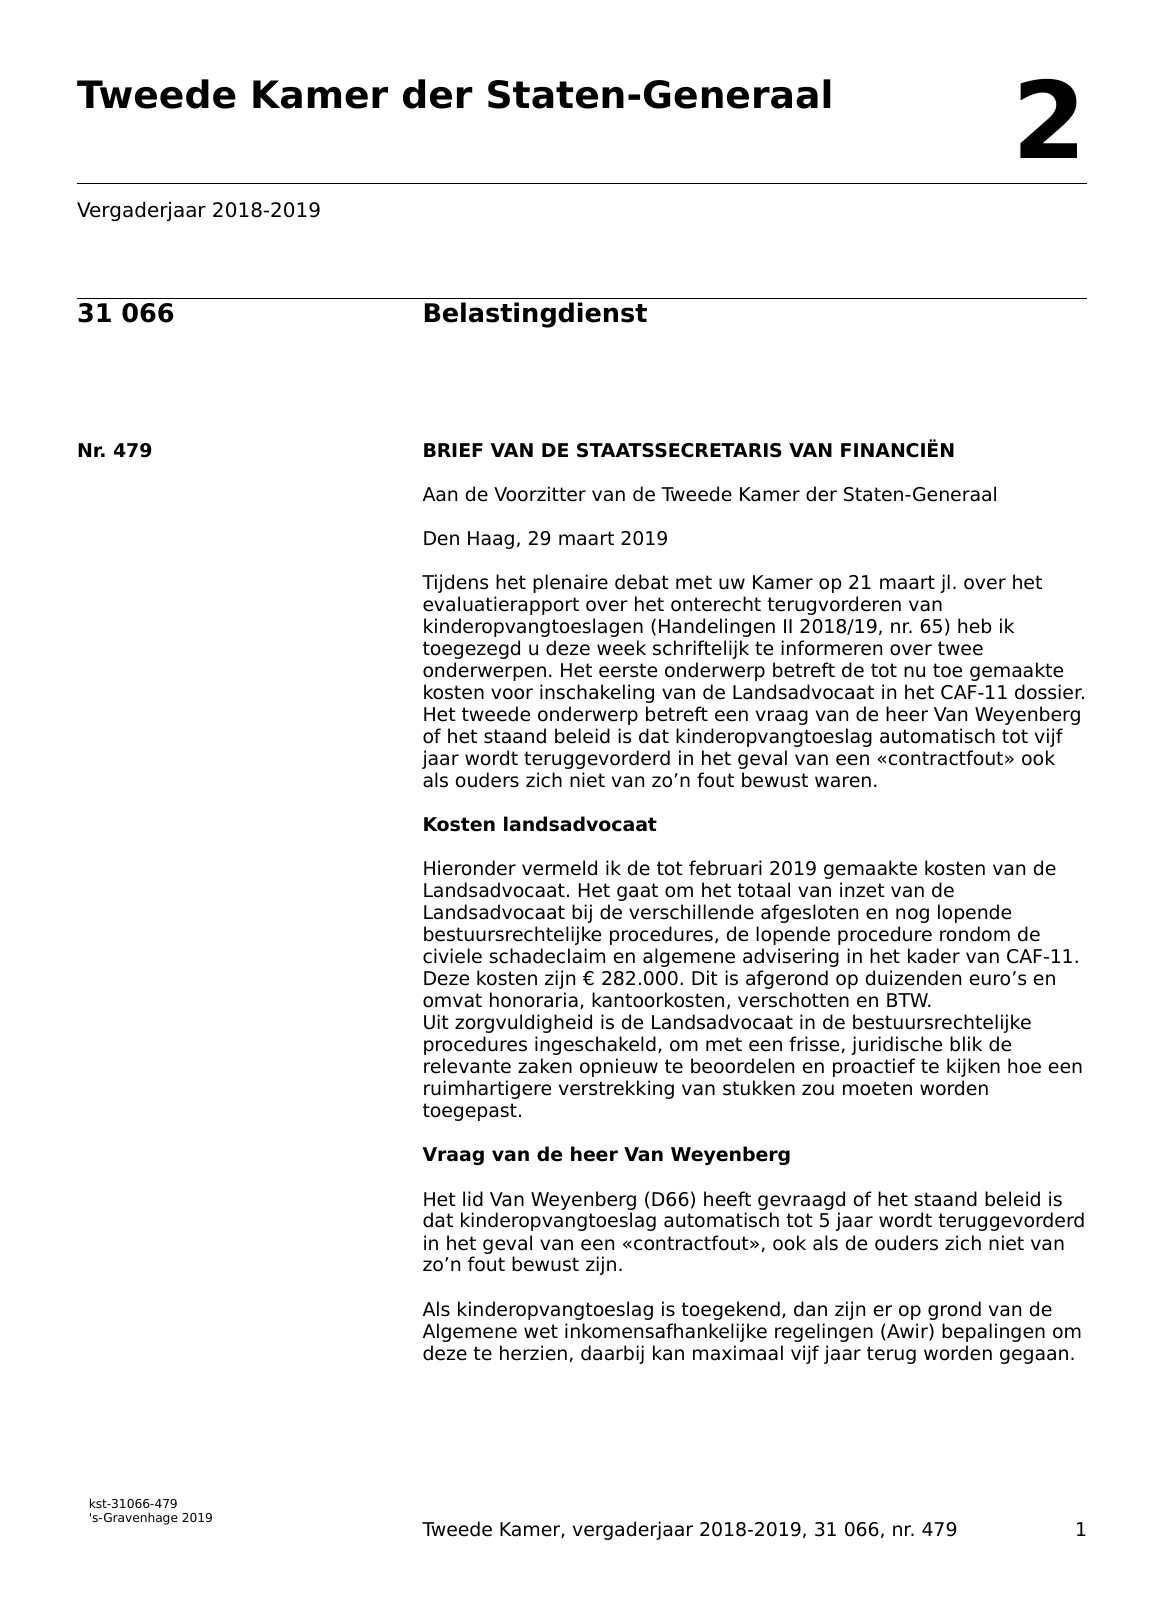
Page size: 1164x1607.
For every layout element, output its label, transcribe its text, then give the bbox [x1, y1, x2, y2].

text Uit zorgvuldigheid is de Landsadvocaat in de bestuursrechtelijke procedures ingeschakeld, om met een frisse, juridische blik de relevante zaken opnieuw te beoordelen en proactief te kijken hoe een ruimhartigere verstrekking van stukken zou moeten worden toegepast. [422, 1012, 1087, 1122]
text Den Haag, 29 maart 2019 [422, 528, 1087, 550]
table_header Tweede Kamer der Staten-Generaal [77, 59, 886, 183]
subtitle Nr. 479 BRIEF VAN DE STAATSSECRETARIS VAN FINANCIËN [77, 440, 1087, 462]
text Hieronder vermeld ik de tot februari 2019 gemaakte kosten van de Landsadvocaat. Het gaat om het totaal van inzet van de Landsadvocaat bij de verschillende afgesloten en nog lopende bestuursrechtelijke procedures, de lopende procedure rondom de civiele schadeclaim en algemene advisering in het kader van CAF-11. Deze kosten zijn € 282.000. Dit is afgerond op duizenden euro’s en omvat honoraria, kantoorkosten, verschotten en BTW. [422, 858, 1087, 1012]
text 's-Gravenhage 2019 [88, 1511, 323, 1525]
text Tijdens het plenaire debat met uw Kamer op 21 maart jl. over het evaluatierapport over het onterecht terugvorderen van kinderopvangtoeslagen (Handelingen II 2018/19, nr. 65) heb ik toegezegd u deze week schriftelijk te informeren over twee onderwerpen. Het eerste onderwerp betreft de tot nu toe gemaakte kosten voor inschakeling van de Landsadvocaat in het CAF-11 dossier. Het tweede onderwerp betreft een vraag van de heer Van Weyenberg of het staand beleid is dat kinderopvangtoeslag automatisch tot vijf jaar wordt teruggevorderd in het geval van een «contractfout» ook als ouders zich niet van zo’n fout bewust waren. [422, 572, 1087, 792]
text Als kinderopvangtoeslag is toegekend, dan zijn er op grond van de Algemene wet inkomensafhankelijke regelingen (Awir) bepalingen om deze te herzien, daarbij kan maximaal vijf jaar terug worden gegaan. [422, 1298, 1087, 1364]
text Het lid Van Weyenberg (D66) heeft gevraagd of het staand beleid is dat kinderopvangtoeslag automatisch tot 5 jaar wordt teruggevorderd in het geval van een «contractfout», ook als de ouders zich niet van zo’n fout bewust zijn. [422, 1188, 1087, 1276]
text kst-31066-479 [88, 1497, 323, 1511]
subtitle Kosten landsadvocaat [422, 814, 1087, 836]
subtitle 31 066 Belastingdienst [77, 299, 1087, 329]
subtitle Vraag van de heer Van Weyenberg [422, 1144, 1087, 1166]
table_header 2 [886, 59, 1087, 183]
table_cell Vergaderjaar 2018-2019 [77, 184, 1087, 298]
text Aan de Voorzitter van de Tweede Kamer der Staten-Generaal [422, 484, 1087, 506]
